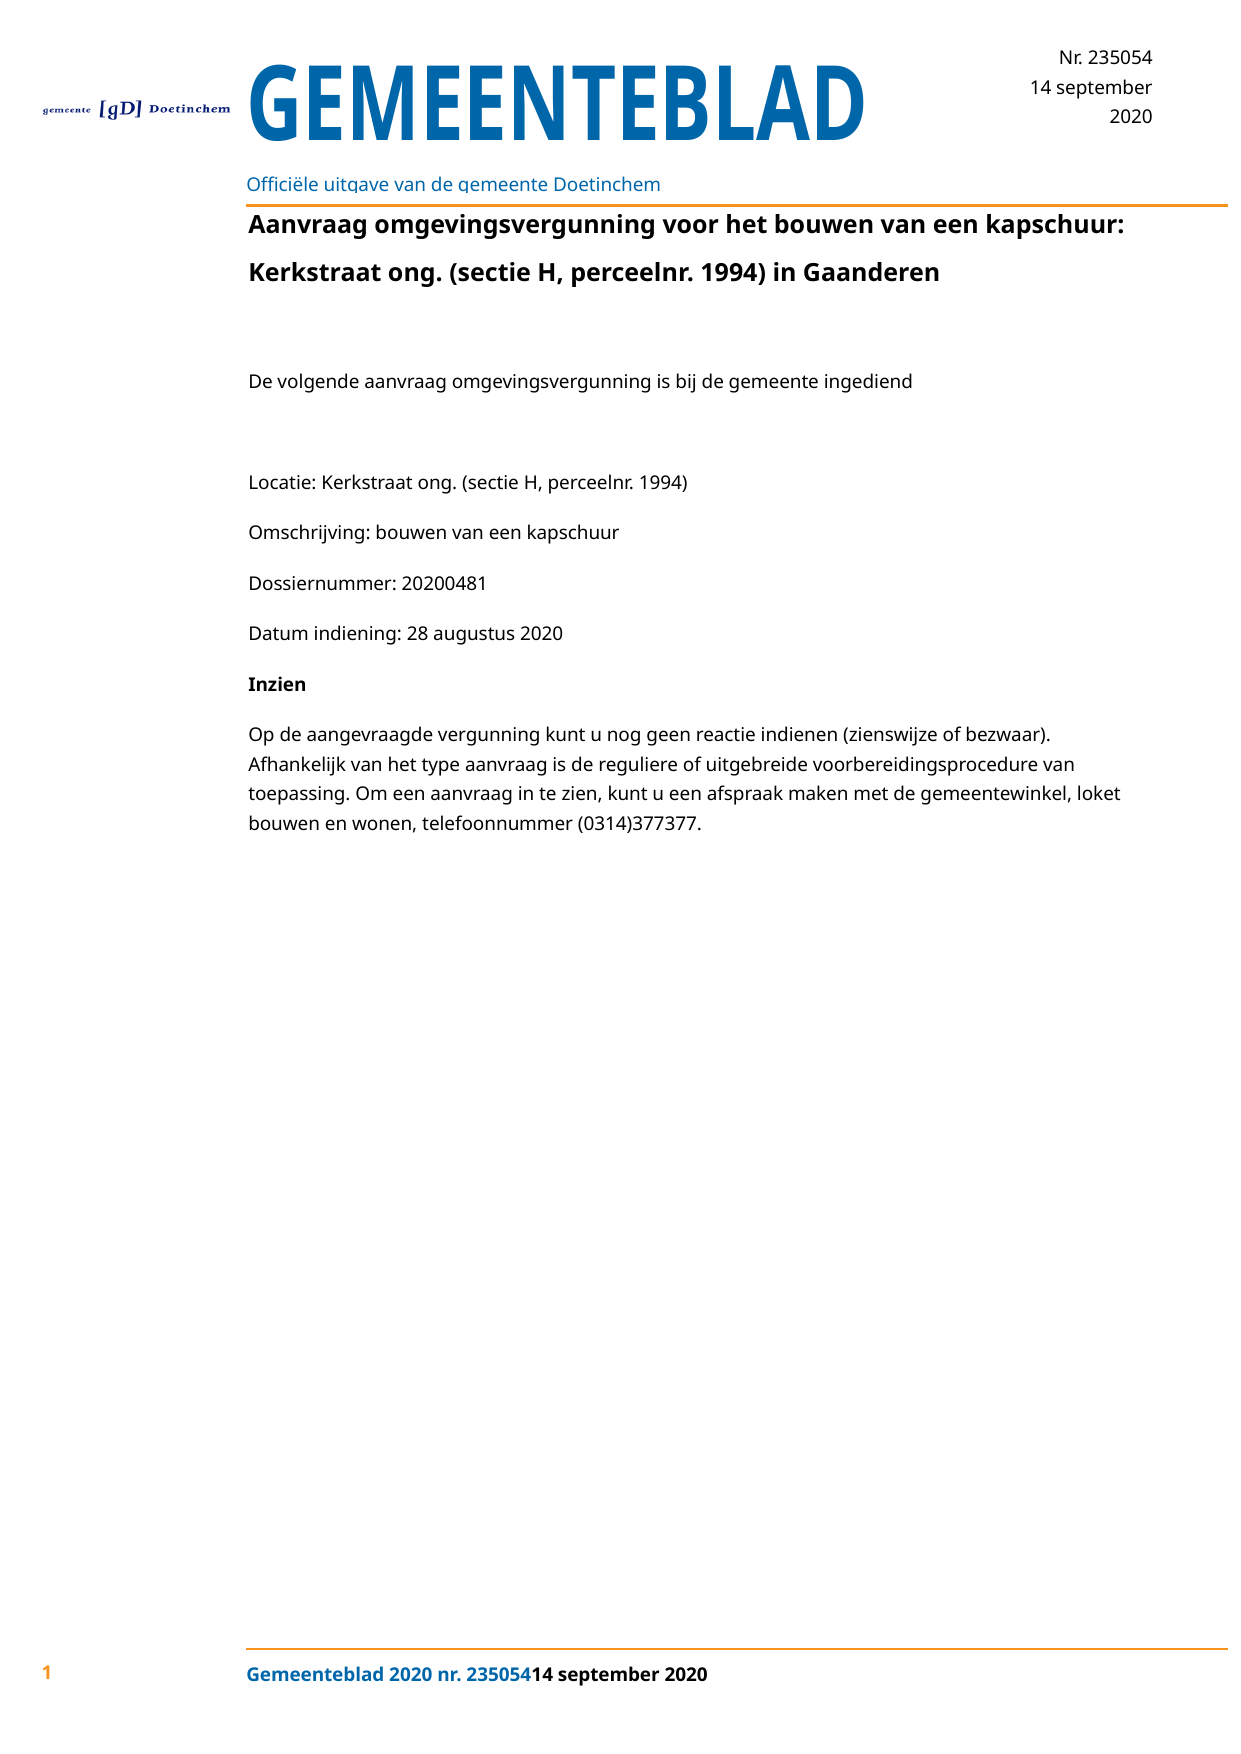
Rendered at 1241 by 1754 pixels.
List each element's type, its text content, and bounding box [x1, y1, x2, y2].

text Aanvraag omgevingsvergunning voor het bouwen van een kapschuur: Kerkstraat ong. (sectie H, perceelnr. 1994) in Gaanderen [248, 207, 1152, 288]
text De volgende aanvraag omgevingsvergunning is bij de gemeente ingediend [248, 368, 1152, 394]
text Datum indiening: 28 augustus 2020 [248, 620, 1152, 646]
text Locatie: Kerkstraat ong. (sectie H, perceelnr. 1994) [248, 469, 1152, 495]
text Op de aangevraagde vergunning kunt u nog geen reactie indienen (zienswijze of bezwaar). Afhankelijk van het type aanvraag is de reguliere of uitgebreide voorbereidingsprocedure van toepassing. Om een aanvraag in te zien, kunt u een afspraak maken met de gemeentewinkel, loket bouwen en wonen, telefoonnummer (0314)377377. [248, 721, 1152, 836]
text Omschrijving: bouwen van een kapschuur [248, 519, 1152, 545]
text Dossiernummer: 20200481 [248, 570, 1152, 596]
text Inzien [248, 671, 1152, 697]
picture [41, 47, 231, 172]
